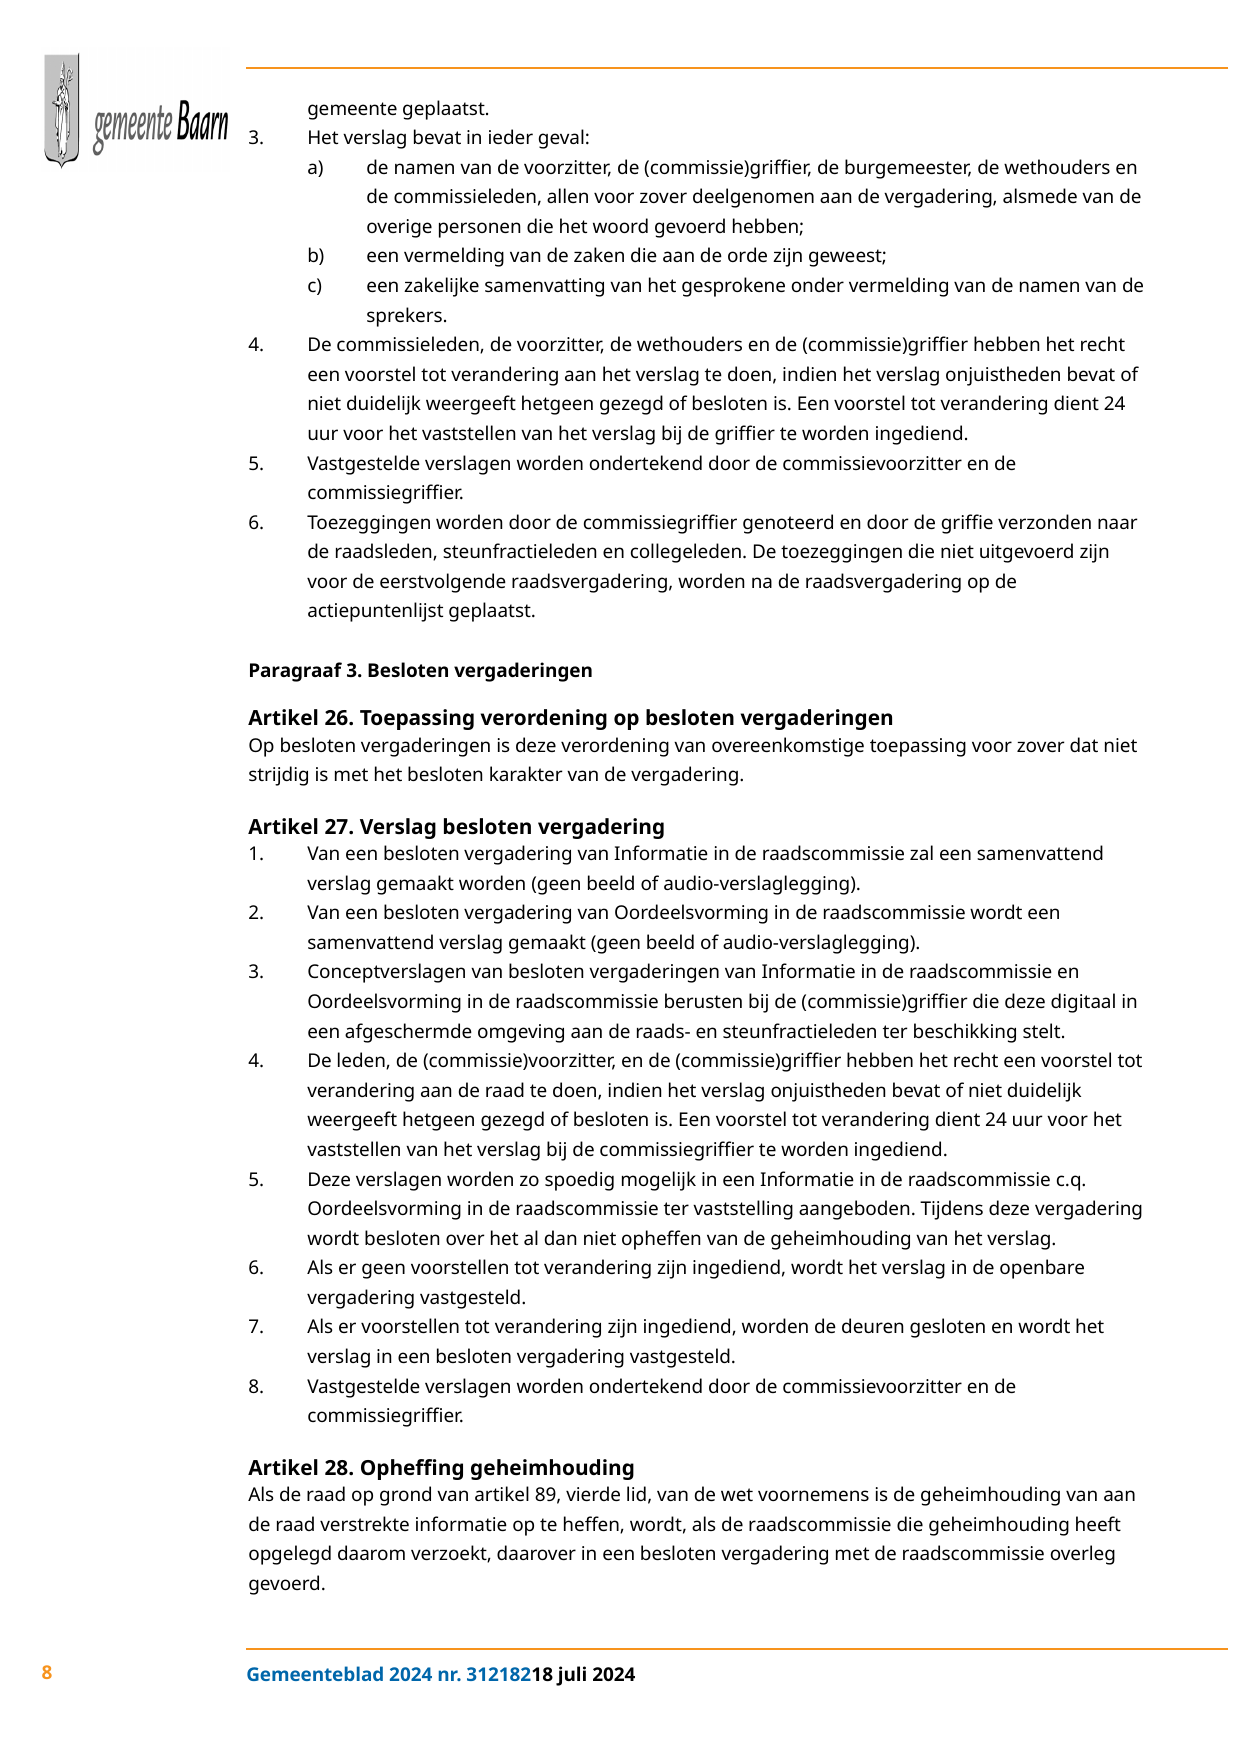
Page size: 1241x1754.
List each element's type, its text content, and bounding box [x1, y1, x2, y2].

list De leden, de (commissie)voorzitter, en de (commissie)griffier hebben het recht een voorstel tot verandering aan de raad te doen, indien het verslag onjuistheden bevat of niet duidelijk weergeeft hetgeen gezegd of besloten is. Een voorstel tot verandering dient 24 uur voor het vaststellen van het verslag bij de commissiegriffier te worden ingediend. [248, 1047, 1152, 1162]
list Van een besloten vergadering van Informatie in de raadscommissie zal een samenvattend verslag gemaakt worden (geen beeld of audio-verslaglegging). [248, 840, 1152, 896]
list Deze verslagen worden zo spoedig mogelijk in een Informatie in de raadscommissie c.q. Oordeelsvorming in de raadscommissie ter vaststelling aangeboden. Tijdens deze vergadering wordt besloten over het al dan niet opheffen van de geheimhouding van het verslag. [248, 1166, 1152, 1251]
text Op besloten vergaderingen is deze verordening van overeenkomstige toepassing voor zover dat niet strijdig is met het besloten karakter van de vergadering. [248, 732, 1152, 787]
text Artikel 27. Verslag besloten vergadering [248, 812, 1152, 840]
list Toezeggingen worden door de commissiegriffier genoteerd en door de griffie verzonden naar de raadsleden, steunfractieleden en collegeleden. De toezeggingen die niet uitgevoerd zijn voor de eerstvolgende raadsvergadering, worden na de raadsvergadering op de actiepuntenlijst geplaatst. [248, 509, 1152, 623]
list Als er voorstellen tot verandering zijn ingediend, worden de deuren gesloten en wordt het verslag in een besloten vergadering vastgesteld. [248, 1314, 1152, 1369]
picture [41, 47, 231, 172]
list Als er geen voorstellen tot verandering zijn ingediend, wordt het verslag in de openbare vergadering vastgesteld. [248, 1254, 1152, 1310]
text Paragraaf 3. Besloten vergaderingen [248, 657, 1152, 683]
list Vastgestelde verslagen worden ondertekend door de commissievoorzitter en de commissiegriffier. [248, 1373, 1152, 1428]
list een zakelijke samenvatting van het gesprokene onder vermelding van de namen van de sprekers. [307, 272, 1152, 328]
text Artikel 26. Toepassing verordening op besloten vergaderingen [248, 703, 1152, 732]
list De commissieleden, de voorzitter, de wethouders en de (commissie)griffier hebben het recht een voorstel tot verandering aan het verslag te doen, indien het verslag onjuistheden bevat of niet duidelijk weergeeft hetgeen gezegd of besloten is. Een voorstel tot verandering dient 24 uur voor het vaststellen van het verslag bij de griffier te worden ingediend. [248, 331, 1152, 446]
list Van een besloten vergadering van Oordeelsvorming in de raadscommissie wordt een samenvattend verslag gemaakt (geen beeld of audio-verslaglegging). [248, 899, 1152, 955]
list Het verslag bevat in ieder geval: [248, 124, 1152, 150]
list de namen van de voorzitter, de (commissie)griffier, de burgemeester, de wethouders en de commissieleden, allen voor zover deelgenomen aan de vergadering, alsmede van de overige personen die het woord gevoerd hebben; [307, 154, 1152, 239]
list Vastgestelde verslagen worden ondertekend door de commissievoorzitter en de commissiegriffier. [248, 450, 1152, 505]
text Artikel 28. Opheffing geheimhouding [248, 1453, 1152, 1481]
list gemeente geplaatst. [248, 95, 1152, 121]
list een vermelding van de zaken die aan de orde zijn geweest; [307, 243, 1152, 268]
text Als de raad op grond van artikel 89, vierde lid, van de wet voornemens is de geheimhouding van aan de raad verstrekte informatie op te heffen, wordt, als de raadscommissie die geheimhouding heeft opgelegd daarom verzoekt, daarover in een besloten vergadering met de raadscommissie overleg gevoerd. [248, 1481, 1152, 1596]
list Conceptverslagen van besloten vergaderingen van Informatie in de raadscommissie en Oordeelsvorming in de raadscommissie berusten bij de (commissie)griffier die deze digitaal in een afgeschermde omgeving aan de raads- en steunfractieleden ter beschikking stelt. [248, 959, 1152, 1043]
